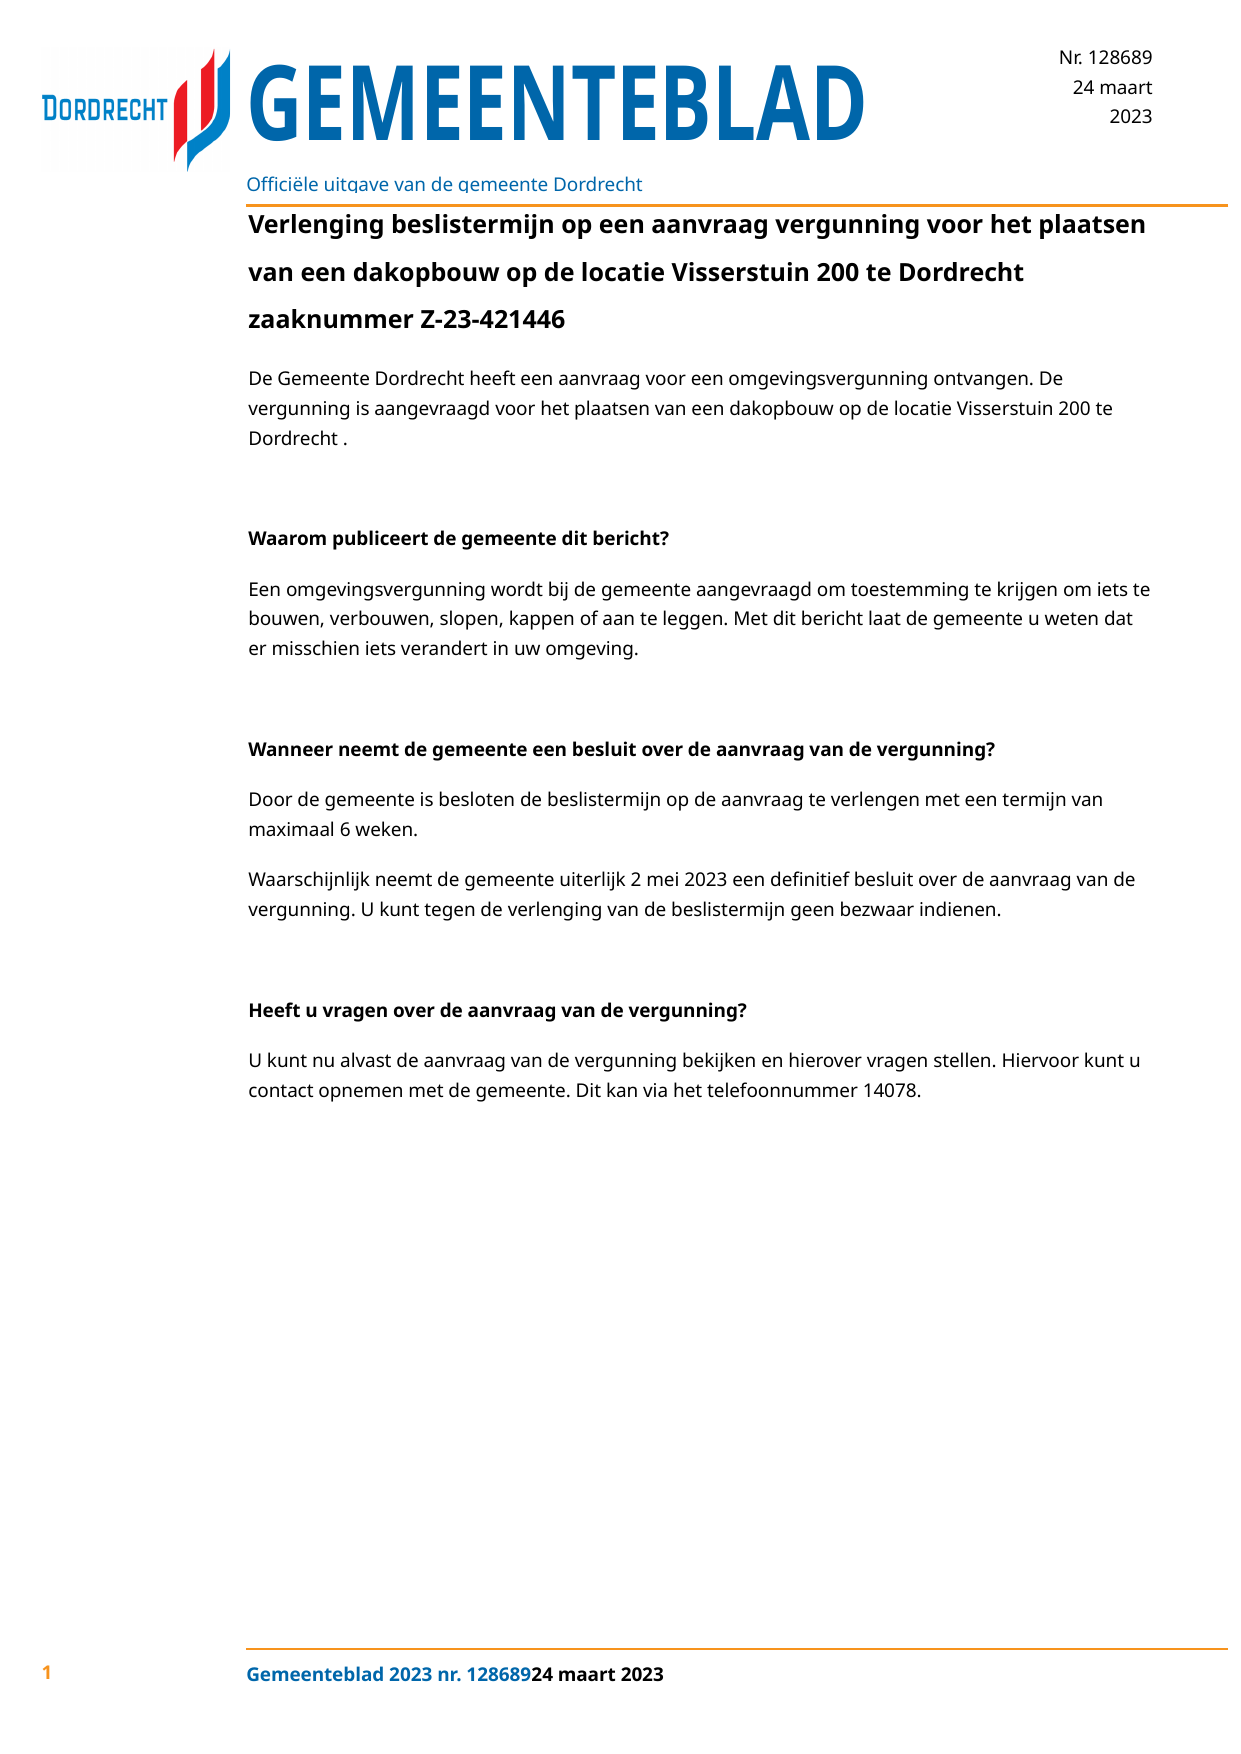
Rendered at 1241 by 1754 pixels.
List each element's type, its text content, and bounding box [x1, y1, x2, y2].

text Waarom publiceert de gemeente dit bericht? [248, 526, 1152, 551]
picture [41, 47, 231, 172]
text Heeft u vragen over de aanvraag van de vergunning? [248, 997, 1152, 1022]
text Verlenging beslistermijn op een aanvraag vergunning voor het plaatsen van een dakopbouw op de locatie Visserstuin 200 te Dordrecht zaaknummer Z-23-421446 [248, 207, 1152, 336]
text De Gemeente Dordrecht heeft een aanvraag voor een omgevingsvergunning ontvangen. De vergunning is aangevraagd voor het plaatsen van een dakopbouw op de locatie Visserstuin 200 te Dordrecht . [248, 366, 1152, 450]
text Een omgevingsvergunning wordt bij de gemeente aangevraagd om toestemming te krijgen om iets te bouwen, verbouwen, slopen, kappen of aan te leggen. Met dit bericht laat de gemeente u weten dat er misschien iets verandert in uw omgeving. [248, 576, 1152, 661]
text Wanneer neemt de gemeente een besluit over de aanvraag van de vergunning? [248, 736, 1152, 762]
text Waarschijnlijk neemt de gemeente uiterlijk 2 mei 2023 een definitief besluit over de aanvraag van de vergunning. U kunt tegen de verlenging van de beslistermijn geen bezwaar indienen. [248, 866, 1152, 922]
text U kunt nu alvast de aanvraag van de vergunning bekijken en hierover vragen stellen. Hiervoor kunt u contact opnemen met de gemeente. Dit kan via het telefoonnummer 14078. [248, 1047, 1152, 1102]
text Door de gemeente is besloten de beslistermijn op de aanvraag te verlengen met een termijn van maximaal 6 weken. [248, 786, 1152, 842]
